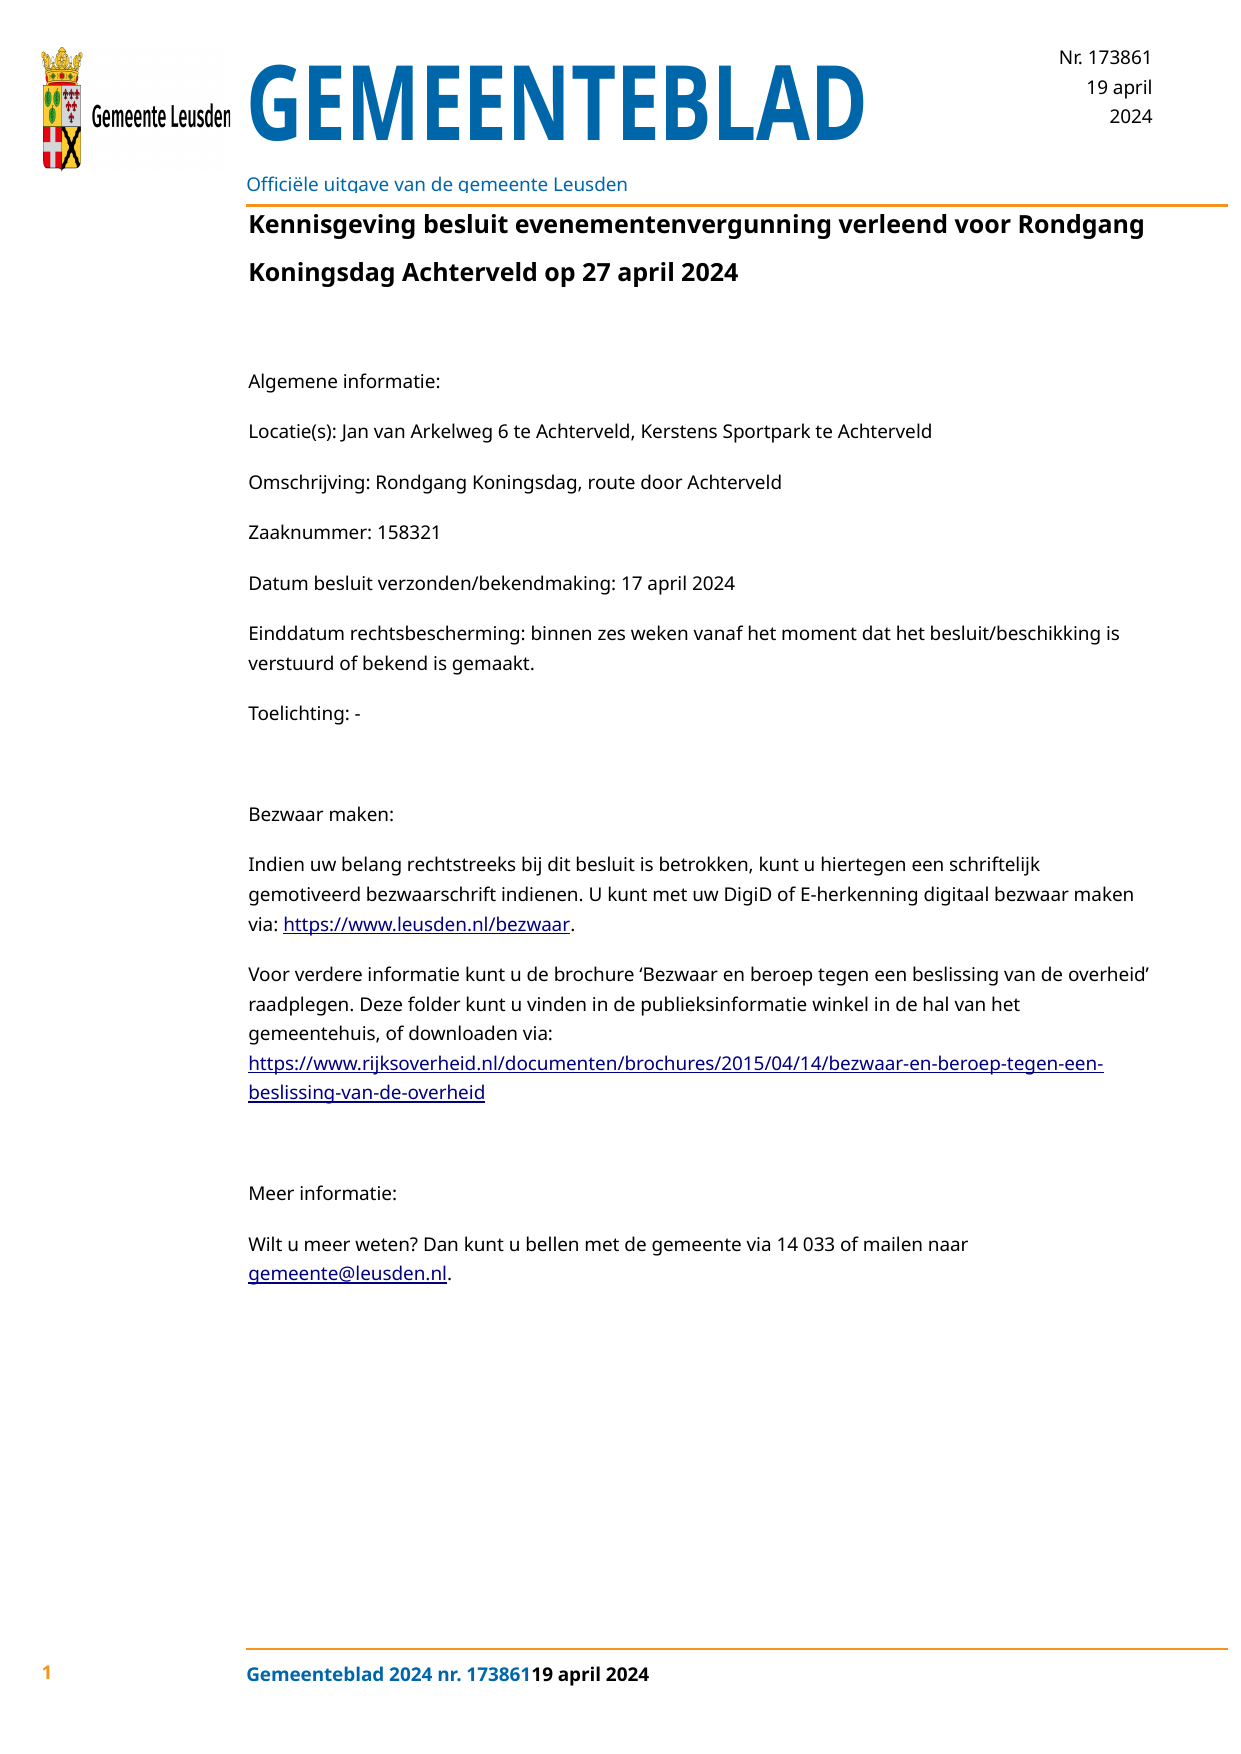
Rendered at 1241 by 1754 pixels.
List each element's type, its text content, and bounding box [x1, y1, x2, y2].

text Zaaknummer: 158321 [248, 519, 1152, 545]
text Locatie(s): Jan van Arkelweg 6 te Achterveld, Kerstens Sportpark te Achterveld [248, 419, 1152, 444]
text Einddatum rechtsbescherming: binnen zes weken vanaf het moment dat het besluit/beschikking is verstuurd of bekend is gemaakt. [248, 620, 1152, 676]
text Omschrijving: Rondgang Koningsdag, route door Achterveld [248, 469, 1152, 495]
text Kennisgeving besluit evenementenvergunning verleend voor Rondgang Koningsdag Achterveld op 27 april 2024 [248, 207, 1152, 288]
picture [41, 47, 231, 172]
text Toelichting: - [248, 700, 1152, 726]
text Indien uw belang rechtstreeks bij dit besluit is betrokken, kunt u hiertegen een schriftelijk gemotiveerd bezwaarschrift indienen. U kunt met uw DigiD of E-herkenning digitaal bezwaar maken via: https://www.leusden.nl/bezwaar. [248, 852, 1152, 937]
text Bezwaar maken: [248, 801, 1152, 827]
text Datum besluit verzonden/bekendmaking: 17 april 2024 [248, 570, 1152, 596]
text Meer informatie: [248, 1180, 1152, 1206]
text Voor verdere informatie kunt u de brochure ‘Bezwaar en beroep tegen een beslissing van de overheid’ raadplegen. Deze folder kunt u vinden in de publieksinformatie winkel in de hal van het gemeentehuis, of downloaden via: https://www.rijksoverheid.nl/documenten/brochures/2015/04/14/bezwaar-en-beroep-tegen-een-beslissing-van-de-overheid [248, 961, 1152, 1105]
text Wilt u meer weten? Dan kunt u bellen met de gemeente via 14 033 of mailen naar gemeente@leusden.nl. [248, 1231, 1152, 1286]
text Algemene informatie: [248, 368, 1152, 394]
